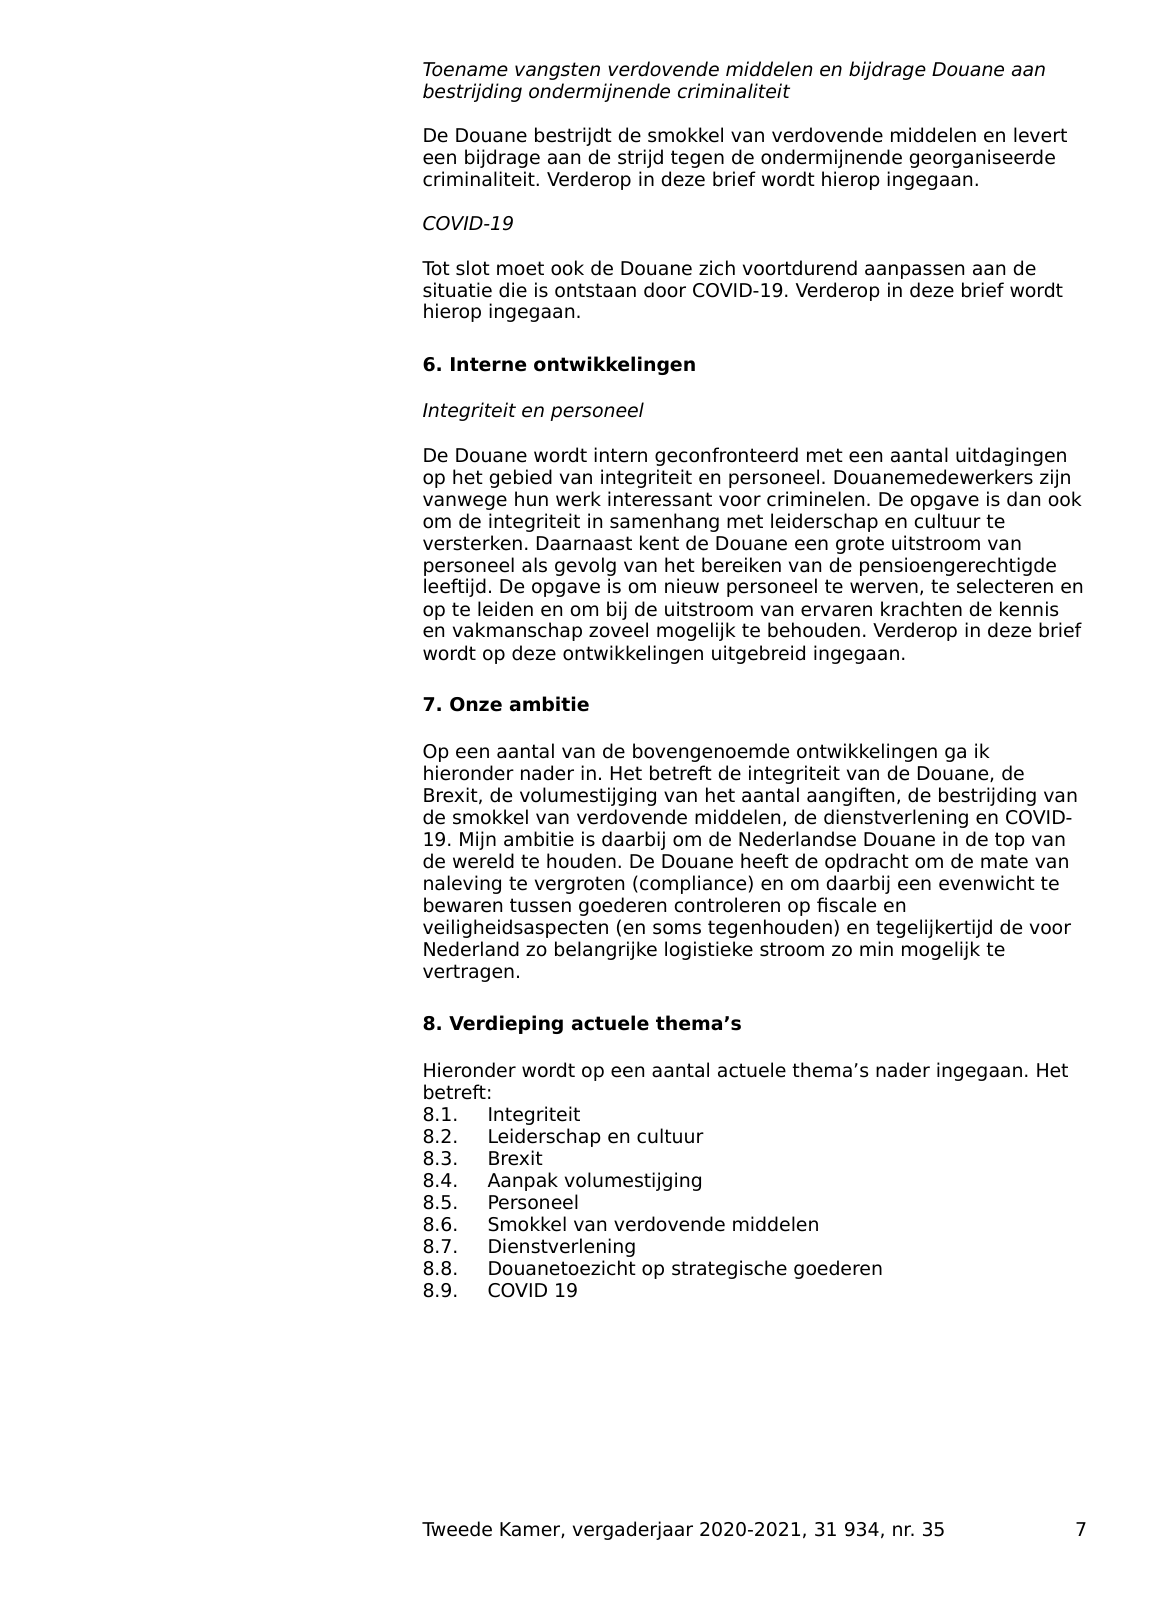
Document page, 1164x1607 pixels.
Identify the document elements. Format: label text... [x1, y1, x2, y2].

text Op een aantal van de bovengenoemde ontwikkelingen ga ik hieronder nader in. Het betreft de integriteit van de Douane, de Brexit, de volumestijging van het aantal aangiften, de bestrijding van de smokkel van verdovende middelen, de dienstverlening en COVID-19. Mijn ambitie is daarbij om de Nederlandse Douane in de top van de wereld te houden. De Douane heeft de opdracht om de mate van naleving te vergroten (compliance) en om daarbij een evenwicht te bewaren tussen goederen controleren op fiscale en veiligheidsaspecten (en soms tegenhouden) en tegelijkertijd de voor Nederland zo belangrijke logistieke stroom zo min mogelijk te vertragen. [422, 741, 1087, 983]
subtitle Toename vangsten verdovende middelen en bijdrage Douane aan bestrijding ondermijnende criminaliteit [422, 59, 1087, 103]
text 8.6. Smokkel van verdovende middelen [422, 1214, 1087, 1236]
text 8.5. Personeel [422, 1192, 1087, 1214]
subtitle COVID-19 [422, 213, 1087, 235]
text 8.3. Brexit [422, 1148, 1087, 1170]
text 8.4. Aanpak volumestijging [422, 1170, 1087, 1192]
text 8.1. Integriteit [422, 1104, 1087, 1126]
text Tot slot moet ook de Douane zich voortdurend aanpassen aan de situatie die is ontstaan door COVID-19. Verderop in deze brief wordt hierop ingegaan. [422, 257, 1087, 323]
subtitle Integriteit en personeel [422, 400, 1087, 422]
text De Douane bestrijdt de smokkel van verdovende middelen en levert een bijdrage aan de strijd tegen de ondermijnende georganiseerde criminaliteit. Verderop in deze brief wordt hierop ingegaan. [422, 125, 1087, 191]
subtitle 6. Interne ontwikkelingen [422, 353, 1087, 375]
text 8.9. COVID 19 [422, 1280, 1087, 1302]
text 8.2. Leiderschap en cultuur [422, 1126, 1087, 1148]
text 8.8. Douanetoezicht op strategische goederen [422, 1258, 1087, 1280]
subtitle 8. Verdieping actuele thema’s [422, 1013, 1087, 1035]
subtitle 7. Onze ambitie [422, 694, 1087, 716]
text 8.7. Dienstverlening [422, 1236, 1087, 1258]
text Hieronder wordt op een aantal actuele thema’s nader ingegaan. Het betreft: [422, 1060, 1087, 1104]
text De Douane wordt intern geconfronteerd met een aantal uitdagingen op het gebied van integriteit en personeel. Douanemedewerkers zijn vanwege hun werk interessant voor criminelen. De opgave is dan ook om de integriteit in samenhang met leiderschap en cultuur te versterken. Daarnaast kent de Douane een grote uitstroom van personeel als gevolg van het bereiken van de pensioengerechtigde leeftijd. De opgave is om nieuw personeel te werven, te selecteren en op te leiden en om bij de uitstroom van ervaren krachten de kennis en vakmanschap zoveel mogelijk te behouden. Verderop in deze brief wordt op deze ontwikkelingen uitgebreid ingegaan. [422, 444, 1087, 664]
